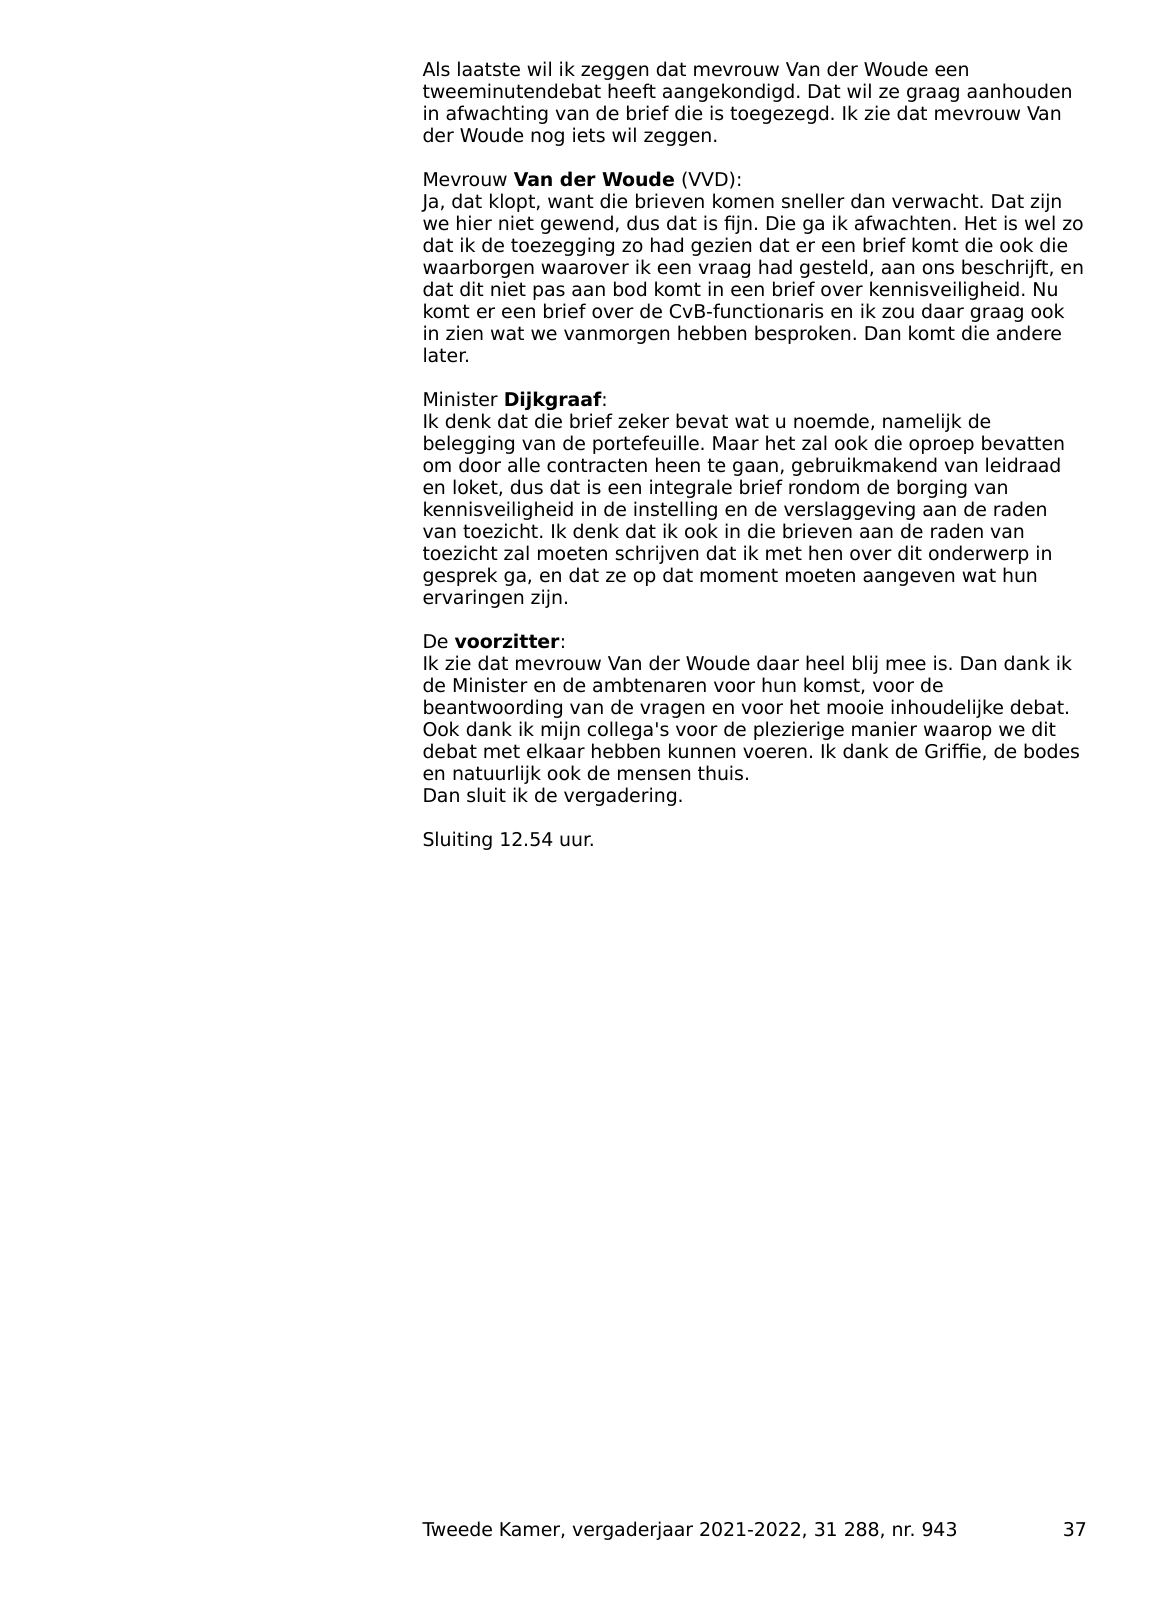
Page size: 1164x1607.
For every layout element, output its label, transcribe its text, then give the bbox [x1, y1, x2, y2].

text Sluiting 12.54 uur. [422, 829, 1087, 851]
text Mevrouw Van der Woude (VVD): [422, 169, 1087, 191]
text De voorzitter: [422, 631, 1087, 653]
text Minister Dijkgraaf: [422, 389, 1087, 411]
text Ik zie dat mevrouw Van der Woude daar heel blij mee is. Dan dank ik de Minister en de ambtenaren voor hun komst, voor de beantwoording van de vragen en voor het mooie inhoudelijke debat. Ook dank ik mijn collega's voor de plezierige manier waarop we dit debat met elkaar hebben kunnen voeren. Ik dank de Griffie, de bodes en natuurlijk ook de mensen thuis. [422, 653, 1087, 785]
text Ik denk dat die brief zeker bevat wat u noemde, namelijk de belegging van de portefeuille. Maar het zal ook die oproep bevatten om door alle contracten heen te gaan, gebruikmakend van leidraad en loket, dus dat is een integrale brief rondom de borging van kennisveiligheid in de instelling en de verslaggeving aan de raden van toezicht. Ik denk dat ik ook in die brieven aan de raden van toezicht zal moeten schrijven dat ik met hen over dit onderwerp in gesprek ga, en dat ze op dat moment moeten aangeven wat hun ervaringen zijn. [422, 411, 1087, 609]
text Als laatste wil ik zeggen dat mevrouw Van der Woude een tweeminutendebat heeft aangekondigd. Dat wil ze graag aanhouden in afwachting van de brief die is toegezegd. Ik zie dat mevrouw Van der Woude nog iets wil zeggen. [422, 59, 1087, 147]
text Ja, dat klopt, want die brieven komen sneller dan verwacht. Dat zijn we hier niet gewend, dus dat is fijn. Die ga ik afwachten. Het is wel zo dat ik de toezegging zo had gezien dat er een brief komt die ook die waarborgen waarover ik een vraag had gesteld, aan ons beschrijft, en dat dit niet pas aan bod komt in een brief over kennisveiligheid. Nu komt er een brief over de CvB-functionaris en ik zou daar graag ook in zien wat we vanmorgen hebben besproken. Dan komt die andere later. [422, 191, 1087, 367]
text Dan sluit ik de vergadering. [422, 785, 1087, 807]
